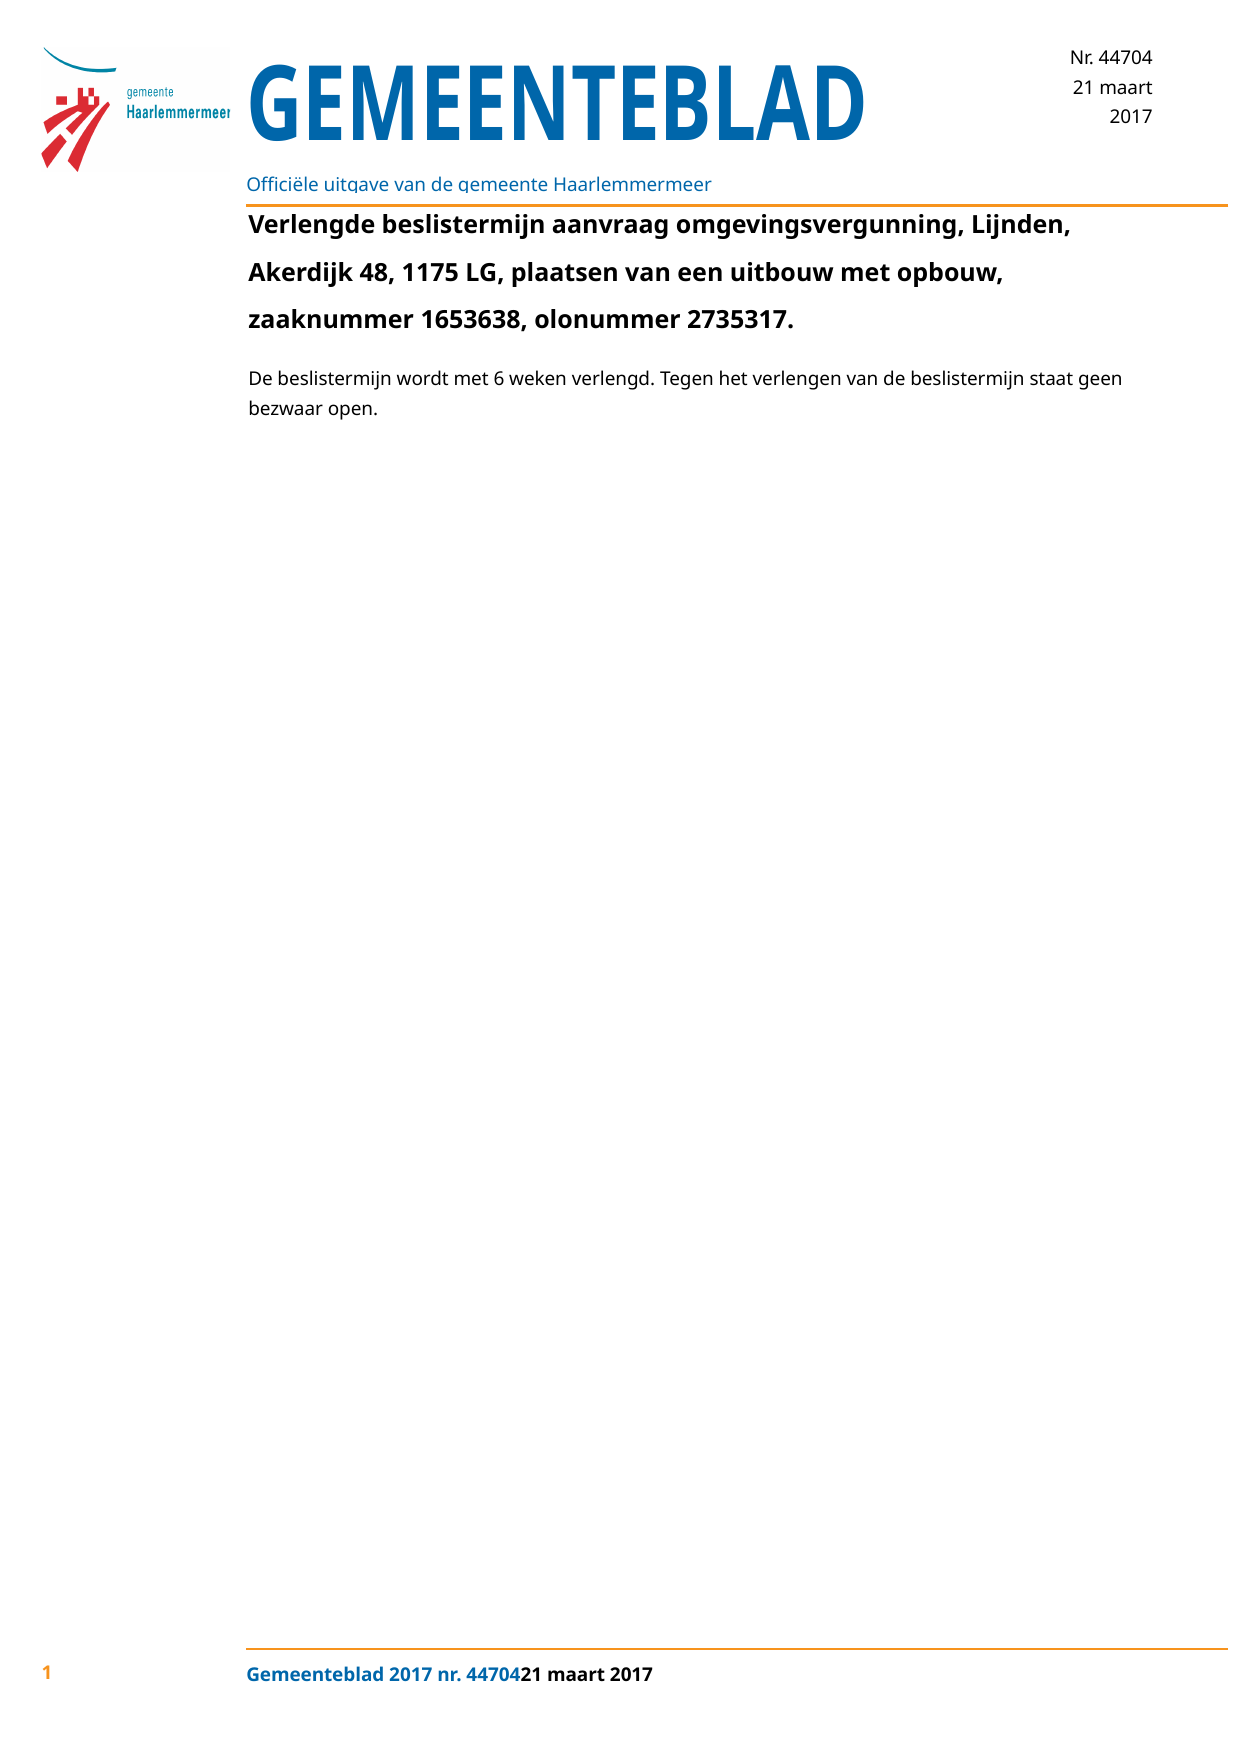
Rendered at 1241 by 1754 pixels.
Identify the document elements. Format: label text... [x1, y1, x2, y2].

text De beslistermijn wordt met 6 weken verlengd. Tegen het verlengen van de beslistermijn staat geen bezwaar open. [248, 366, 1152, 421]
text Verlengde beslistermijn aanvraag omgevingsvergunning, Lijnden, Akerdijk 48, 1175 LG, plaatsen van een uitbouw met opbouw, zaaknummer 1653638, olonummer 2735317. [248, 207, 1152, 336]
picture [41, 47, 231, 172]
